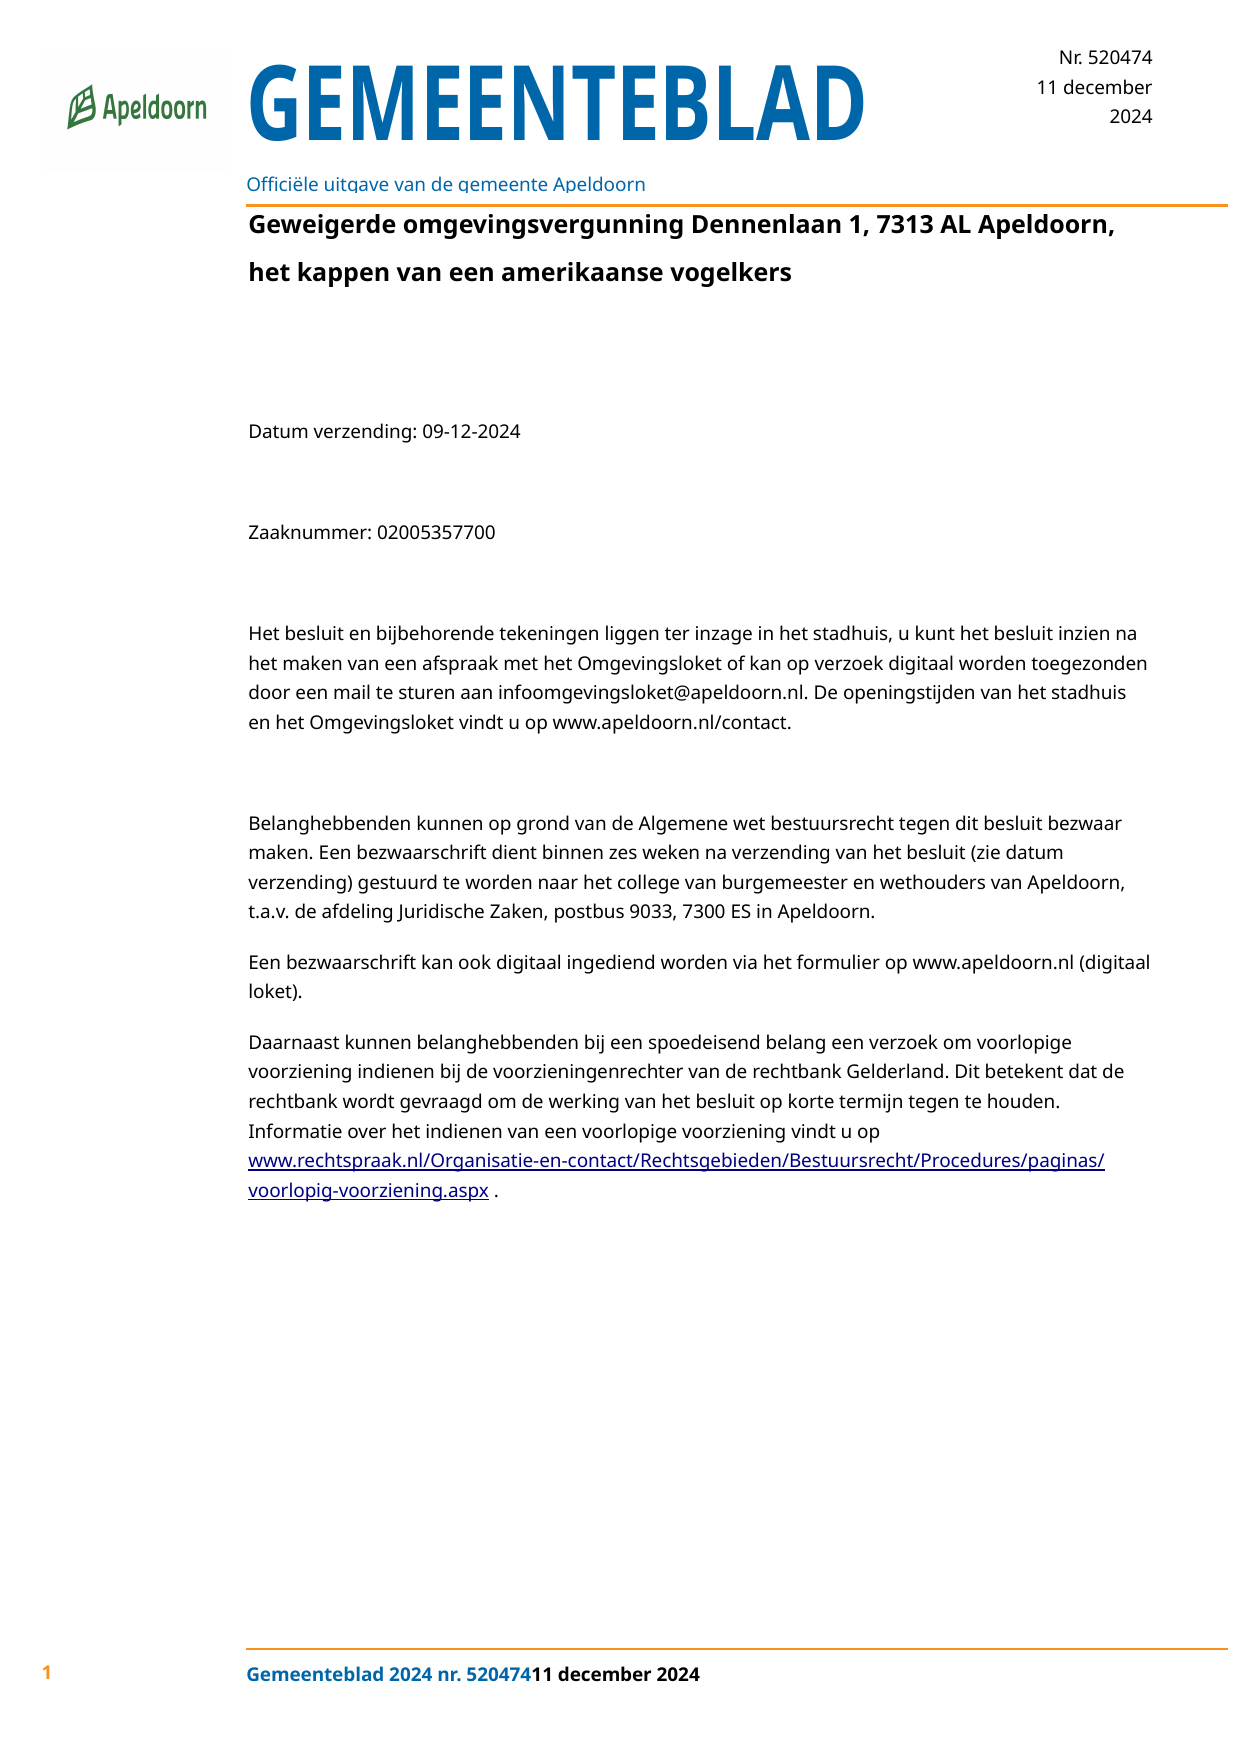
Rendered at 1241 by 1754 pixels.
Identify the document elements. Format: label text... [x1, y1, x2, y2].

text Daarnaast kunnen belanghebbenden bij een spoedeisend belang een verzoek om voorlopige voorziening indienen bij de voorzieningenrechter van de rechtbank Gelderland. Dit betekent dat de rechtbank wordt gevraagd om de werking van het besluit op korte termijn tegen te houden. Informatie over het indienen van een voorlopige voorziening vindt u op www.rechtspraak.nl/Organisatie-en-contact/Rechtsgebieden/Bestuursrecht/Procedures/paginas/voorlopig-voorziening.aspx . [248, 1029, 1152, 1203]
text Een bezwaarschrift kan ook digitaal ingediend worden via het formulier op www.apeldoorn.nl (digitaal loket). [248, 949, 1152, 1004]
text Datum verzending: 09-12-2024 [248, 419, 1152, 444]
text Geweigerde omgevingsvergunning Dennenlaan 1, 7313 AL Apeldoorn, het kappen van een amerikaanse vogelkers [248, 207, 1152, 288]
picture [41, 47, 231, 172]
text Zaaknummer: 02005357700 [248, 519, 1152, 545]
text Het besluit en bijbehorende tekeningen liggen ter inzage in het stadhuis, u kunt het besluit inzien na het maken van een afspraak met het Omgevingsloket of kan op verzoek digitaal worden toegezonden door een mail te sturen aan infoomgevingsloket@apeldoorn.nl. De openingstijden van het stadhuis en het Omgevingsloket vindt u op www.apeldoorn.nl/contact. [248, 620, 1152, 735]
text Belanghebbenden kunnen op grond van de Algemene wet bestuursrecht tegen dit besluit bezwaar maken. Een bezwaarschrift dient binnen zes weken na verzending van het besluit (zie datum verzending) gestuurd te worden naar het college van burgemeester en wethouders van Apeldoorn, t.a.v. de afdeling Juridische Zaken, postbus 9033, 7300 ES in Apeldoorn. [248, 810, 1152, 924]
